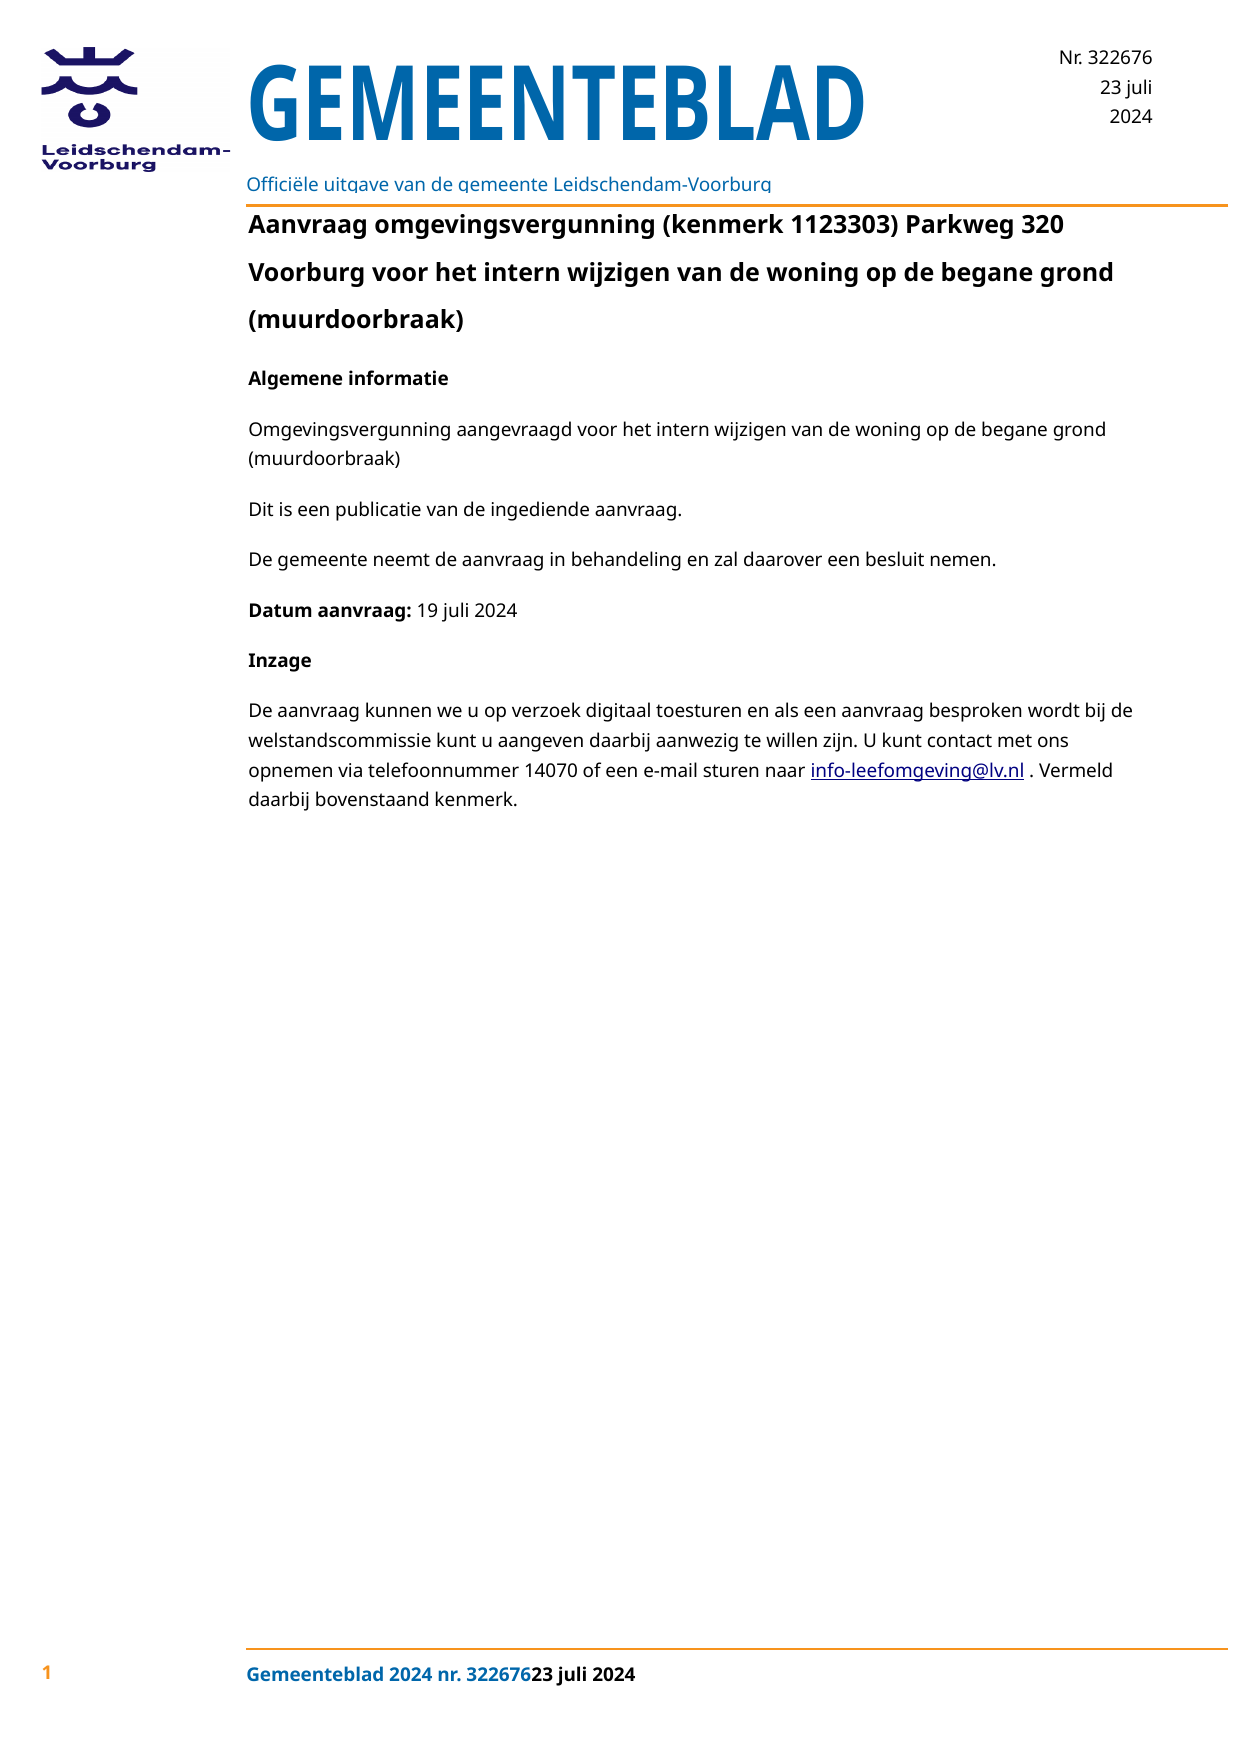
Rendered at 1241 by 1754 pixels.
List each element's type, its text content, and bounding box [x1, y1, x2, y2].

picture [41, 47, 231, 172]
text De aanvraag kunnen we u op verzoek digitaal toesturen en als een aanvraag besproken wordt bij de welstandscommissie kunt u aangeven daarbij aanwezig te willen zijn. U kunt contact met ons opnemen via telefoonnummer 14070 of een e-mail sturen naar info-leefomgeving@lv.nl . Vermeld daarbij bovenstaand kenmerk. [248, 698, 1152, 812]
text Dit is een publicatie van de ingediende aanvraag. [248, 496, 1152, 522]
text Omgevingsvergunning aangevraagd voor het intern wijzigen van de woning op de begane grond (muurdoorbraak) [248, 416, 1152, 471]
text De gemeente neemt de aanvraag in behandeling en zal daarover een besluit nemen. [248, 546, 1152, 572]
text Inzage [248, 647, 1152, 673]
text Datum aanvraag: 19 juli 2024 [248, 597, 1152, 622]
text Aanvraag omgevingsvergunning (kenmerk 1123303) Parkweg 320 Voorburg voor het intern wijzigen van de woning op de begane grond (muurdoorbraak) [248, 207, 1152, 336]
text Algemene informatie [248, 366, 1152, 391]
